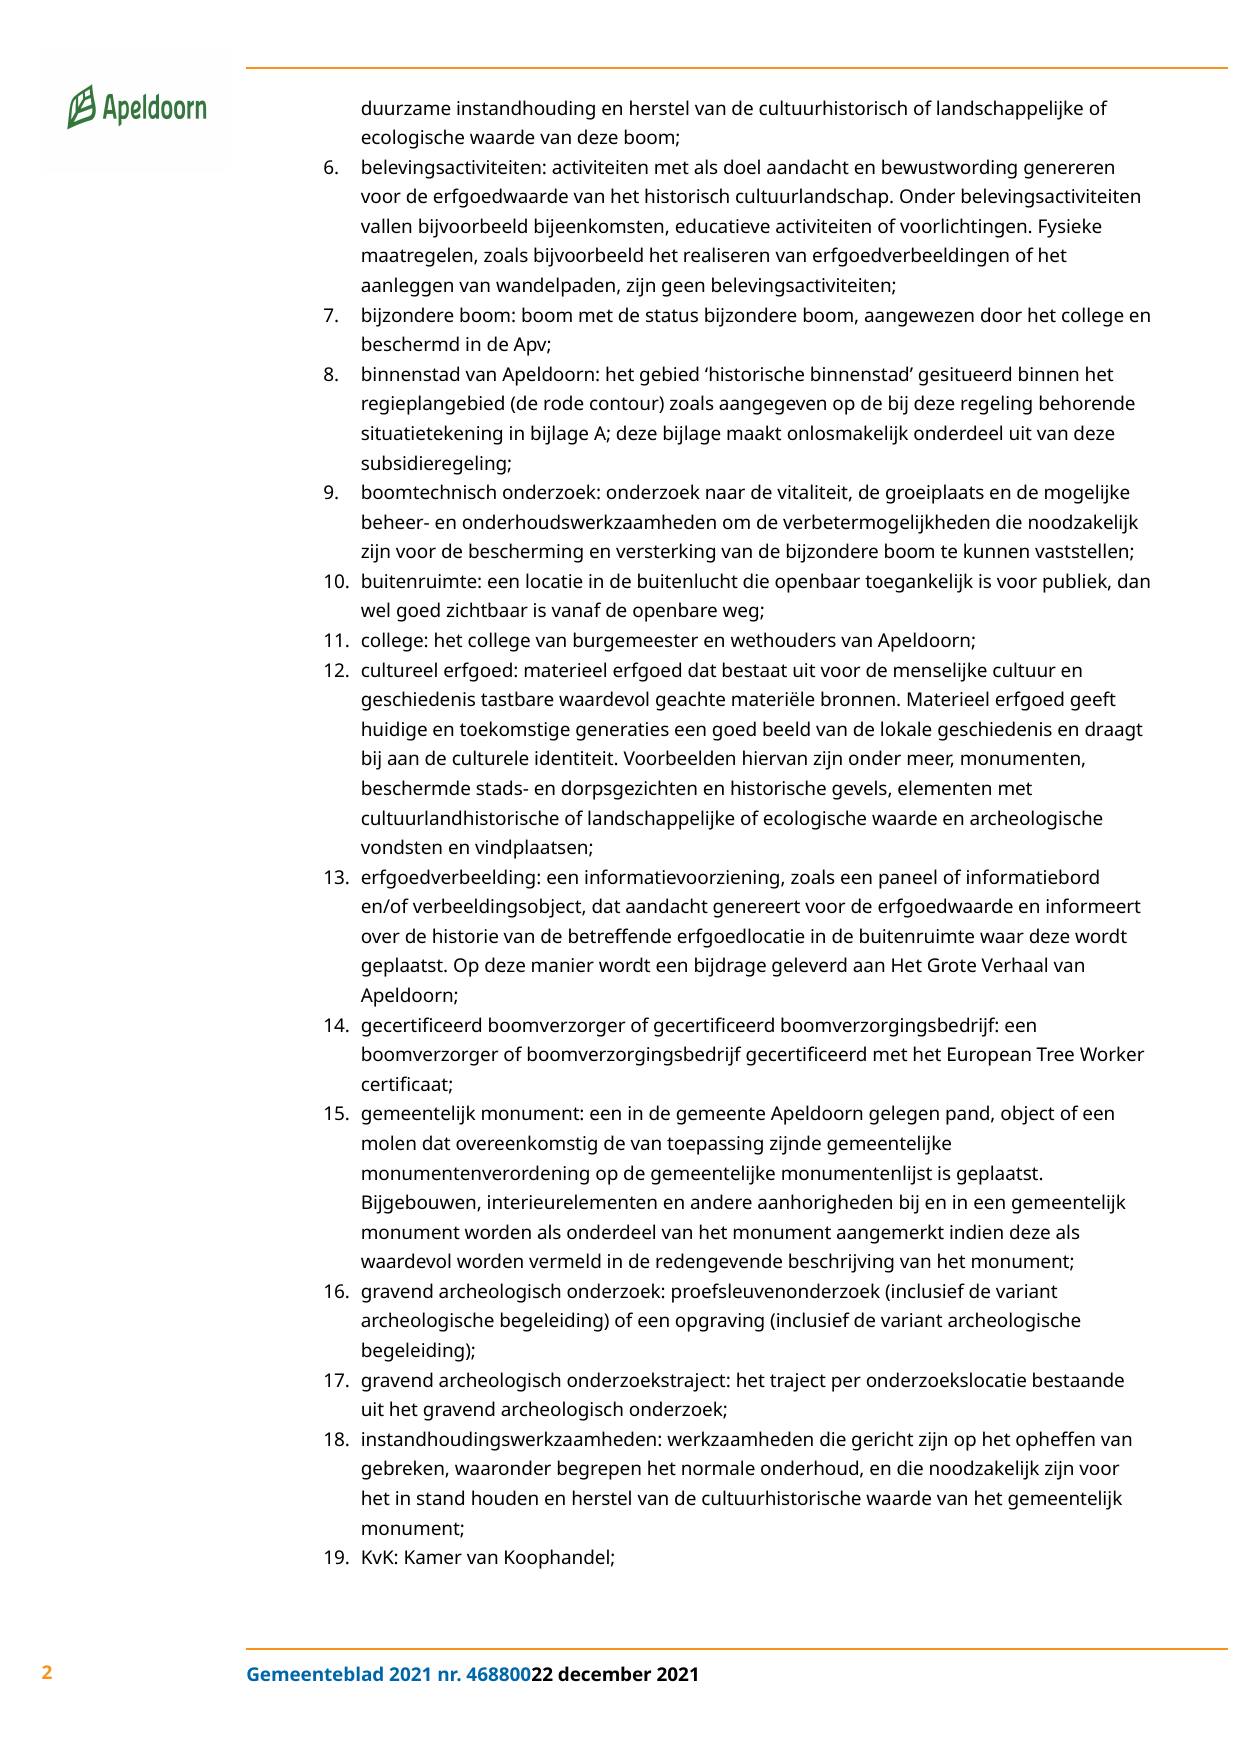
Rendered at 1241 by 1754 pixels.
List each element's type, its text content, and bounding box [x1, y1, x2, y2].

list belevingsactiviteiten: activiteiten met als doel aandacht en bewustwording genereren voor de erfgoedwaarde van het historisch cultuurlandschap. Onder belevingsactiviteiten vallen bijvoorbeeld bijeenkomsten, educatieve activiteiten of voorlichtingen. Fysieke maatregelen, zoals bijvoorbeeld het realiseren van erfgoedverbeeldingen of het aanleggen van wandelpaden, zijn geen belevingsactiviteiten; [323, 154, 1152, 298]
picture [41, 47, 231, 172]
list KvK: Kamer van Koophandel; [323, 1544, 1152, 1570]
list buitenruimte: een locatie in de buitenlucht die openbaar toegankelijk is voor publiek, dan wel goed zichtbaar is vanaf de openbare weg; [323, 568, 1152, 623]
list gemeentelijk monument: een in de gemeente Apeldoorn gelegen pand, object of een molen dat overeenkomstig de van toepassing zijnde gemeentelijke monumentenverordening op de gemeentelijke monumentenlijst is geplaatst. Bijgebouwen, interieurelementen en andere aanhorigheden bij en in een gemeentelijk monument worden als onderdeel van het monument aangemerkt indien deze als waardevol worden vermeld in de redengevende beschrijving van het monument; [323, 1101, 1152, 1274]
list college: het college van burgemeester en wethouders van Apeldoorn; [323, 627, 1152, 653]
list gravend archeologisch onderzoek: proefsleuvenonderzoek (inclusief de variant archeologische begeleiding) of een opgraving (inclusief de variant archeologische begeleiding); [323, 1278, 1152, 1363]
list binnenstad van Apeldoorn: het gebied ‘historische binnenstad’ gesitueerd binnen het regieplangebied (de rode contour) zoals aangegeven op de bij deze regeling behorende situatietekening in bijlage A; deze bijlage maakt onlosmakelijk onderdeel uit van deze subsidieregeling; [323, 361, 1152, 476]
list gravend archeologisch onderzoekstraject: het traject per onderzoekslocatie bestaande uit het gravend archeologisch onderzoek; [323, 1367, 1152, 1422]
list duurzame instandhouding en herstel van de cultuurhistorisch of landschappelijke of ecologische waarde van deze boom; [323, 95, 1152, 150]
list boomtechnisch onderzoek: onderzoek naar de vitaliteit, de groeiplaats en de mogelijke beheer- en onderhoudswerkzaamheden om de verbetermogelijkheden die noodzakelijk zijn voor de bescherming en versterking van de bijzondere boom te kunnen vaststellen; [323, 479, 1152, 564]
list instandhoudingswerkzaamheden: werkzaamheden die gericht zijn op het opheffen van gebreken, waaronder begrepen het normale onderhoud, en die noodzakelijk zijn voor het in stand houden en herstel van de cultuurhistorische waarde van het gemeentelijk monument; [323, 1426, 1152, 1541]
list bijzondere boom: boom met de status bijzondere boom, aangewezen door het college en beschermd in de Apv; [323, 302, 1152, 357]
list erfgoedverbeelding: een informatievoorziening, zoals een paneel of informatiebord en/of verbeeldingsobject, dat aandacht genereert voor de erfgoedwaarde en informeert over de historie van de betreffende erfgoedlocatie in de buitenruimte waar deze wordt geplaatst. Op deze manier wordt een bijdrage geleverd aan Het Grote Verhaal van Apeldoorn; [323, 864, 1152, 1008]
list gecertificeerd boomverzorger of gecertificeerd boomverzorgingsbedrijf: een boomverzorger of boomverzorgingsbedrijf gecertificeerd met het European Tree Worker certificaat; [323, 1012, 1152, 1097]
list cultureel erfgoed: materieel erfgoed dat bestaat uit voor de menselijke cultuur en geschiedenis tastbare waardevol geachte materiële bronnen. Materieel erfgoed geeft huidige en toekomstige generaties een goed beeld van de lokale geschiedenis en draagt bij aan de culturele identiteit. Voorbeelden hiervan zijn onder meer, monumenten, beschermde stads- en dorpsgezichten en historische gevels, elementen met cultuurlandhistorische of landschappelijke of ecologische waarde en archeologische vondsten en vindplaatsen; [323, 657, 1152, 860]
